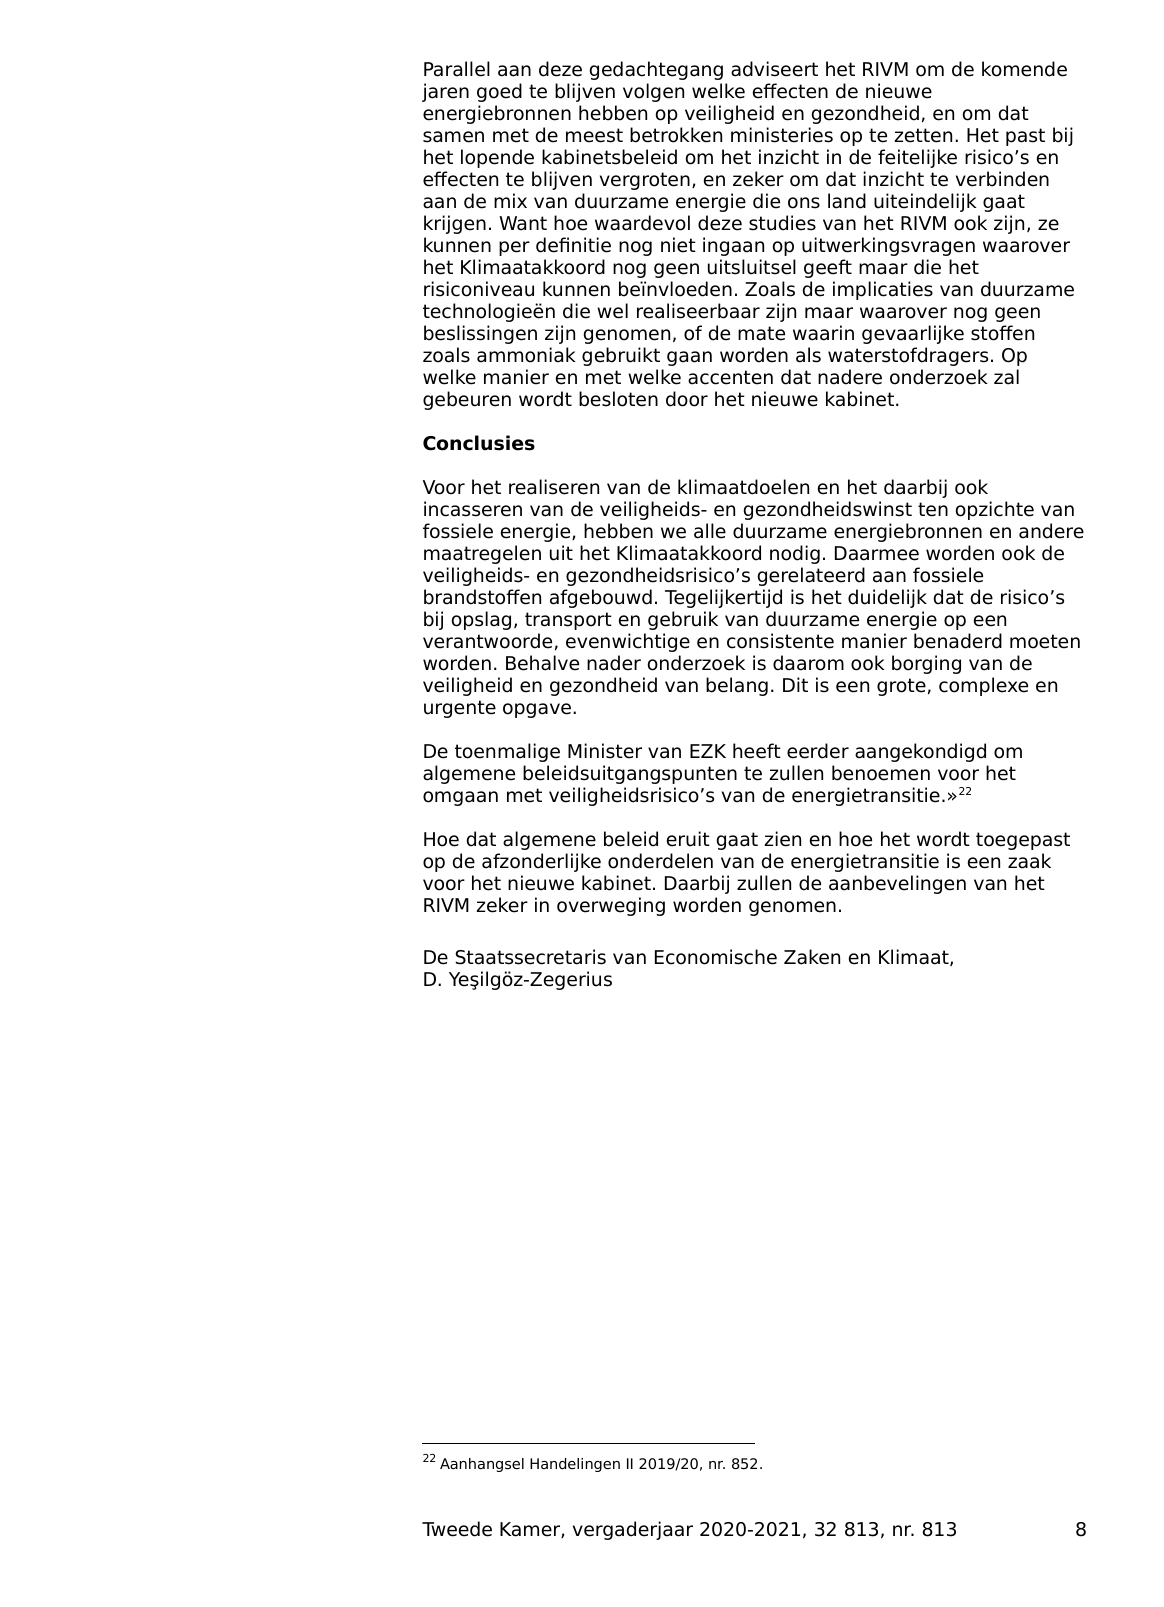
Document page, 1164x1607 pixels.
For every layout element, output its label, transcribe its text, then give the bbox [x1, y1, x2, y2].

text Voor het realiseren van de klimaatdoelen en het daarbij ook incasseren van de veiligheids- en gezondheidswinst ten opzichte van fossiele energie, hebben we alle duurzame energiebronnen en andere maatregelen uit het Klimaatakkoord nodig. Daarmee worden ook de veiligheids- en gezondheidsrisico’s gerelateerd aan fossiele brandstoffen afgebouwd. Tegelijkertijd is het duidelijk dat de risico’s bij opslag, transport en gebruik van duurzame energie op een verantwoorde, evenwichtige en consistente manier benaderd moeten worden. Behalve nader onderzoek is daarom ook borging van de veiligheid en gezondheid van belang. Dit is een grote, complexe en urgente opgave. [422, 477, 1087, 719]
text De Staatssecretaris van Economische Zaken en Klimaat, D. Yeşilgöz-Zegerius [422, 947, 1087, 991]
text De toenmalige Minister van EZK heeft eerder aangekondigd om algemene beleidsuitgangspunten te zullen benoemen voor het omgaan met veiligheidsrisico’s van de energietransitie.» [422, 741, 1087, 807]
text Aanhangsel Handelingen II 2019/20, nr. 852. [422, 1452, 1087, 1474]
subtitle Conclusies [422, 433, 1087, 455]
text Hoe dat algemene beleid eruit gaat zien en hoe het wordt toegepast op de afzonderlijke onderdelen van de energietransitie is een zaak voor het nieuwe kabinet. Daarbij zullen de aanbevelingen van het RIVM zeker in overweging worden genomen. [422, 829, 1087, 917]
text Parallel aan deze gedachtegang adviseert het RIVM om de komende jaren goed te blijven volgen welke effecten de nieuwe energiebronnen hebben op veiligheid en gezondheid, en om dat samen met de meest betrokken ministeries op te zetten. Het past bij het lopende kabinetsbeleid om het inzicht in de feitelijke risico’s en effecten te blijven vergroten, en zeker om dat inzicht te verbinden aan de mix van duurzame energie die ons land uiteindelijk gaat krijgen. Want hoe waardevol deze studies van het RIVM ook zijn, ze kunnen per definitie nog niet ingaan op uitwerkingsvragen waarover het Klimaatakkoord nog geen uitsluitsel geeft maar die het risiconiveau kunnen beïnvloeden. Zoals de implicaties van duurzame technologieën die wel realiseerbaar zijn maar waarover nog geen beslissingen zijn genomen, of de mate waarin gevaarlijke stoffen zoals ammoniak gebruikt gaan worden als waterstofdragers. Op welke manier en met welke accenten dat nadere onderzoek zal gebeuren wordt besloten door het nieuwe kabinet. [422, 59, 1087, 411]
